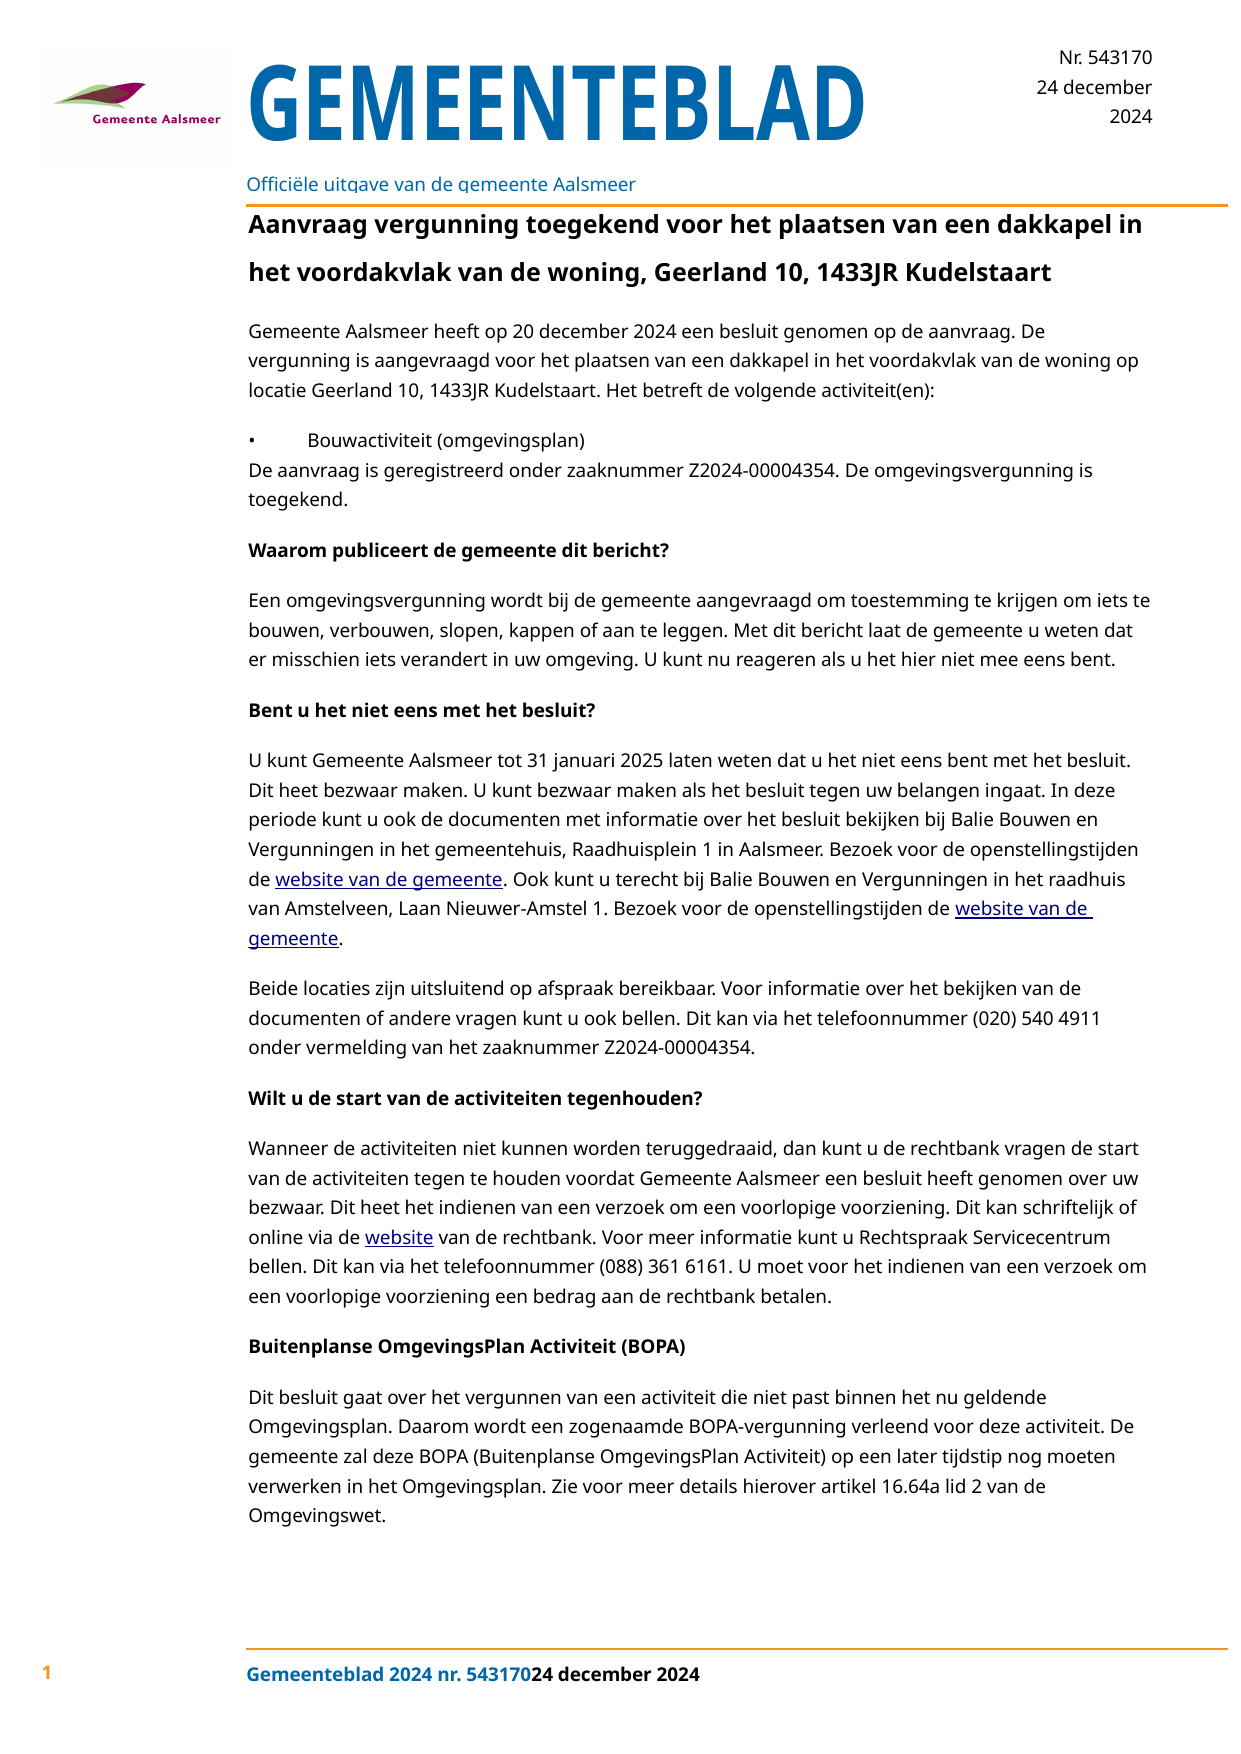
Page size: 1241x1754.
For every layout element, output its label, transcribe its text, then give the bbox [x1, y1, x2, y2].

text Wilt u de start van de activiteiten tegenhouden? [248, 1085, 1152, 1111]
picture [41, 47, 231, 172]
text Beide locaties zijn uitsluitend op afspraak bereikbaar. Voor informatie over het bekijken van de documenten of andere vragen kunt u ook bellen. Dit kan via het telefoonnummer (020) 540 4911 onder vermelding van het zaaknummer Z2024-00004354. [248, 975, 1152, 1060]
text Bent u het niet eens met het besluit? [248, 697, 1152, 723]
text Aanvraag vergunning toegekend voor het plaatsen van een dakkapel in het voordakvlak van de woning, Geerland 10, 1433JR Kudelstaart [248, 207, 1152, 288]
text Buitenplanse OmgevingsPlan Activiteit (BOPA) [248, 1334, 1152, 1359]
text Een omgevingsvergunning wordt bij de gemeente aangevraagd om toestemming te krijgen om iets te bouwen, verbouwen, slopen, kappen of aan te leggen. Met dit bericht laat de gemeente u weten dat er misschien iets verandert in uw omgeving. U kunt nu reageren als u het hier niet mee eens bent. [248, 587, 1152, 672]
text U kunt Gemeente Aalsmeer tot 31 januari 2025 laten weten dat u het niet eens bent met het besluit. Dit heet bezwaar maken. U kunt bezwaar maken als het besluit tegen uw belangen ingaat. In deze periode kunt u ook de documenten met informatie over het besluit bekijken bij Balie Bouwen en Vergunningen in het gemeentehuis, Raadhuisplein 1 in Aalsmeer. Bezoek voor de openstellingstijden de website van de gemeente. Ook kunt u terecht bij Balie Bouwen en Vergunningen in het raadhuis van Amstelveen, Laan Nieuwer-Amstel 1. Bezoek voor de openstellingstijden de website van de gemeente. [248, 747, 1152, 951]
text Wanneer de activiteiten niet kunnen worden teruggedraaid, dan kunt u de rechtbank vragen de start van de activiteiten tegen te houden voordat Gemeente Aalsmeer een besluit heeft genomen over uw bezwaar. Dit heet het indienen van een verzoek om een voorlopige voorziening. Dit kan schriftelijk of online via de website van de rechtbank. Voor meer informatie kunt u Rechtspraak Servicecentrum bellen. Dit kan via het telefoonnummer (088) 361 6161. U moet voor het indienen van een verzoek om een voorlopige voorziening een bedrag aan de rechtbank betalen. [248, 1135, 1152, 1309]
text Gemeente Aalsmeer heeft op 20 december 2024 een besluit genomen op de aanvraag. De vergunning is aangevraagd voor het plaatsen van een dakkapel in het voordakvlak van de woning op locatie Geerland 10, 1433JR Kudelstaart. Het betreft de volgende activiteit(en): [248, 318, 1152, 403]
text De aanvraag is geregistreerd onder zaaknummer Z2024-00004354. De omgevingsvergunning is toegekend. [248, 457, 1152, 512]
list Bouwactiviteit (omgevingsplan) [248, 427, 1152, 453]
text Waarom publiceert de gemeente dit bericht? [248, 537, 1152, 563]
text Dit besluit gaat over het vergunnen van een activiteit die niet past binnen het nu geldende Omgevingsplan. Daarom wordt een zogenaamde BOPA-vergunning verleend voor deze activiteit. De gemeente zal deze BOPA (Buitenplanse OmgevingsPlan Activiteit) op een later tijdstip nog moeten verwerken in het Omgevingsplan. Zie voor meer details hierover artikel 16.64a lid 2 van de Omgevingswet. [248, 1384, 1152, 1528]
